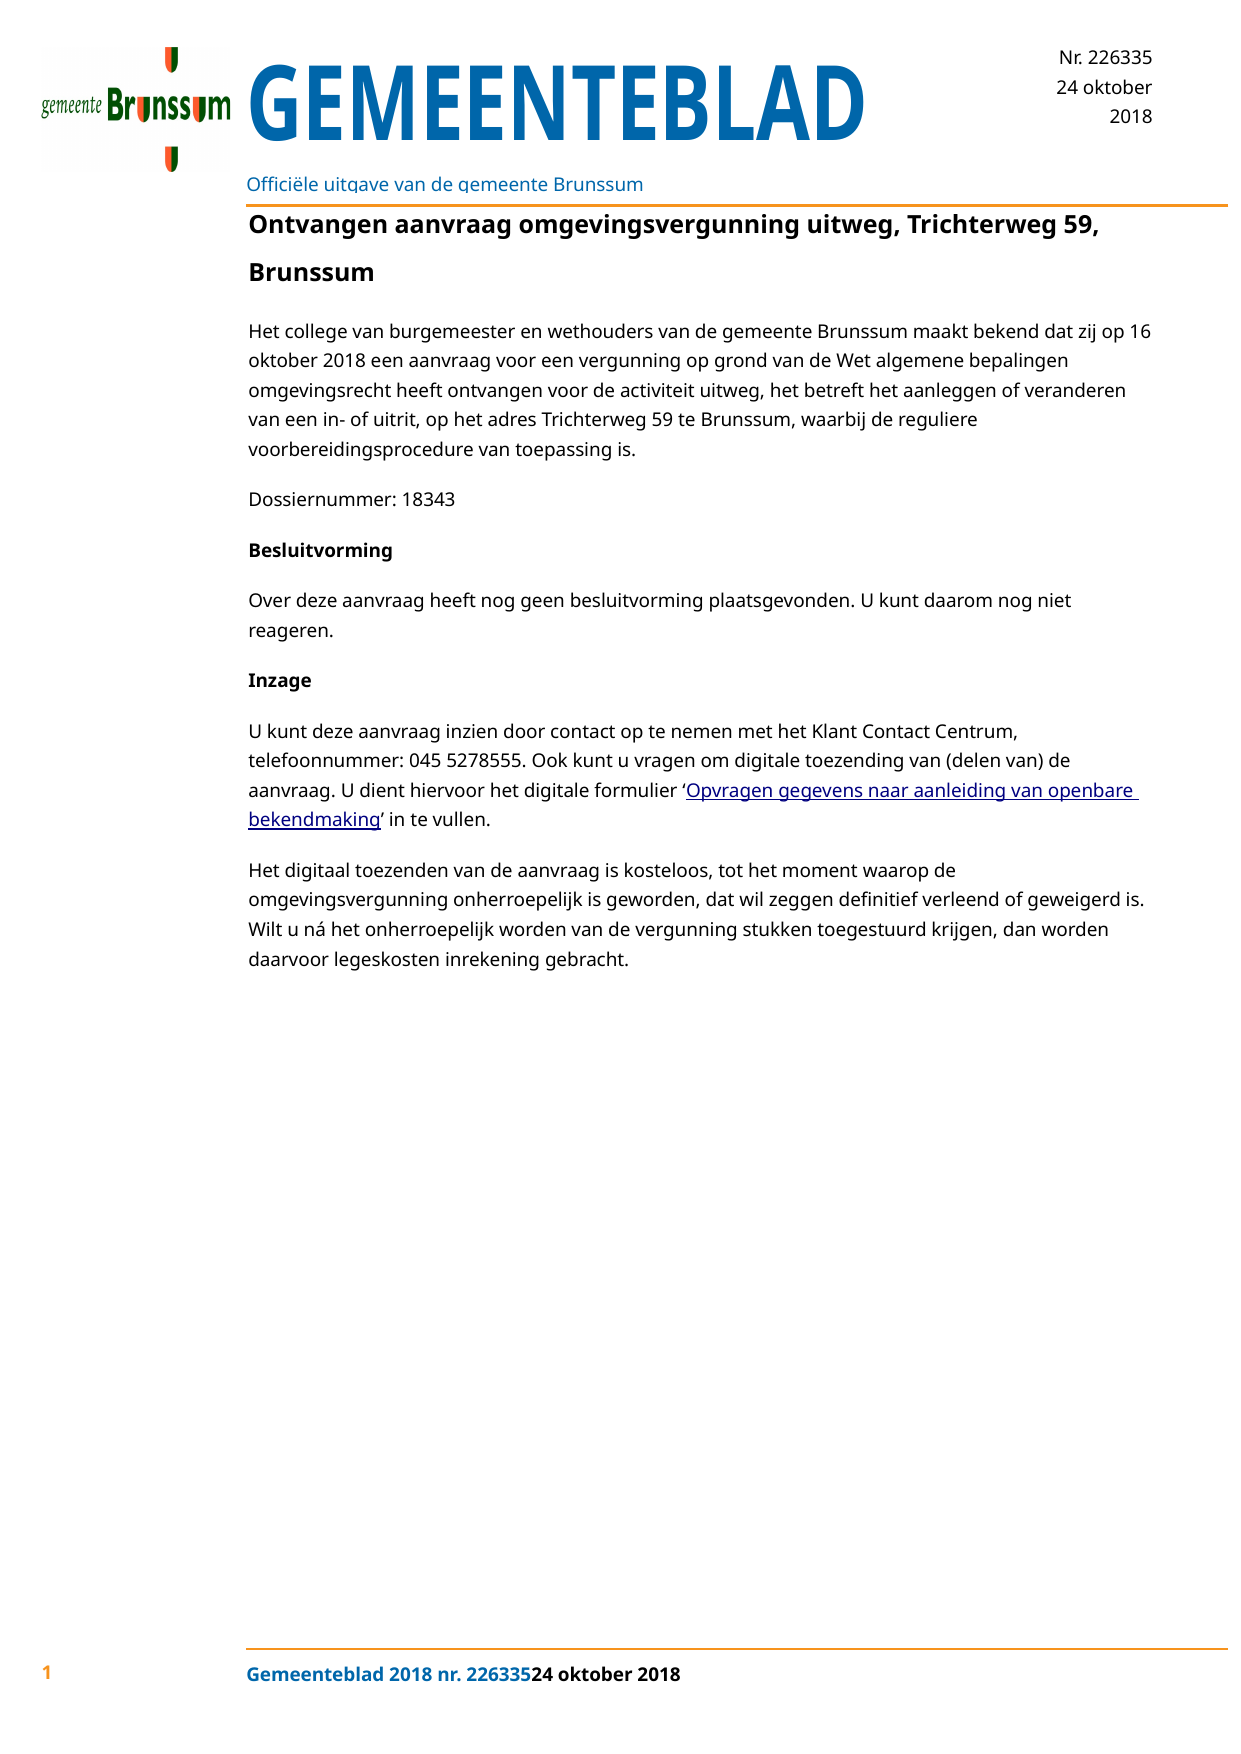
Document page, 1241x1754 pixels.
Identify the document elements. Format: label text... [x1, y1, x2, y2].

picture [41, 47, 231, 172]
text Inzage [248, 667, 1152, 693]
text U kunt deze aanvraag inzien door contact op te nemen met het Klant Contact Centrum, telefoonnummer: 045 5278555. Ook kunt u vragen om digitale toezending van (delen van) de aanvraag. U dient hiervoor het digitale formulier ‘Opvragen gegevens naar aanleiding van openbare bekendmaking’ in te vullen. [248, 718, 1152, 832]
text Besluitvorming [248, 537, 1152, 563]
text Ontvangen aanvraag omgevingsvergunning uitweg, Trichterweg 59, Brunssum [248, 207, 1152, 288]
text Over deze aanvraag heeft nog geen besluitvorming plaatsgevonden. U kunt daarom nog niet reageren. [248, 587, 1152, 643]
text Dossiernummer: 18343 [248, 487, 1152, 512]
text Het college van burgemeester en wethouders van de gemeente Brunssum maakt bekend dat zij op 16 oktober 2018 een aanvraag voor een vergunning op grond van de Wet algemene bepalingen omgevingsrecht heeft ontvangen voor de activiteit uitweg, het betreft het aanleggen of veranderen van een in- of uitrit, op het adres Trichterweg 59 te Brunssum, waarbij de reguliere voorbereidingsprocedure van toepassing is. [248, 318, 1152, 462]
text Het digitaal toezenden van de aanvraag is kosteloos, tot het moment waarop de omgevingsvergunning onherroepelijk is geworden, dat wil zeggen definitief verleend of geweigerd is. Wilt u ná het onherroepelijk worden van de vergunning stukken toegestuurd krijgen, dan worden daarvoor legeskosten inrekening gebracht. [248, 857, 1152, 972]
